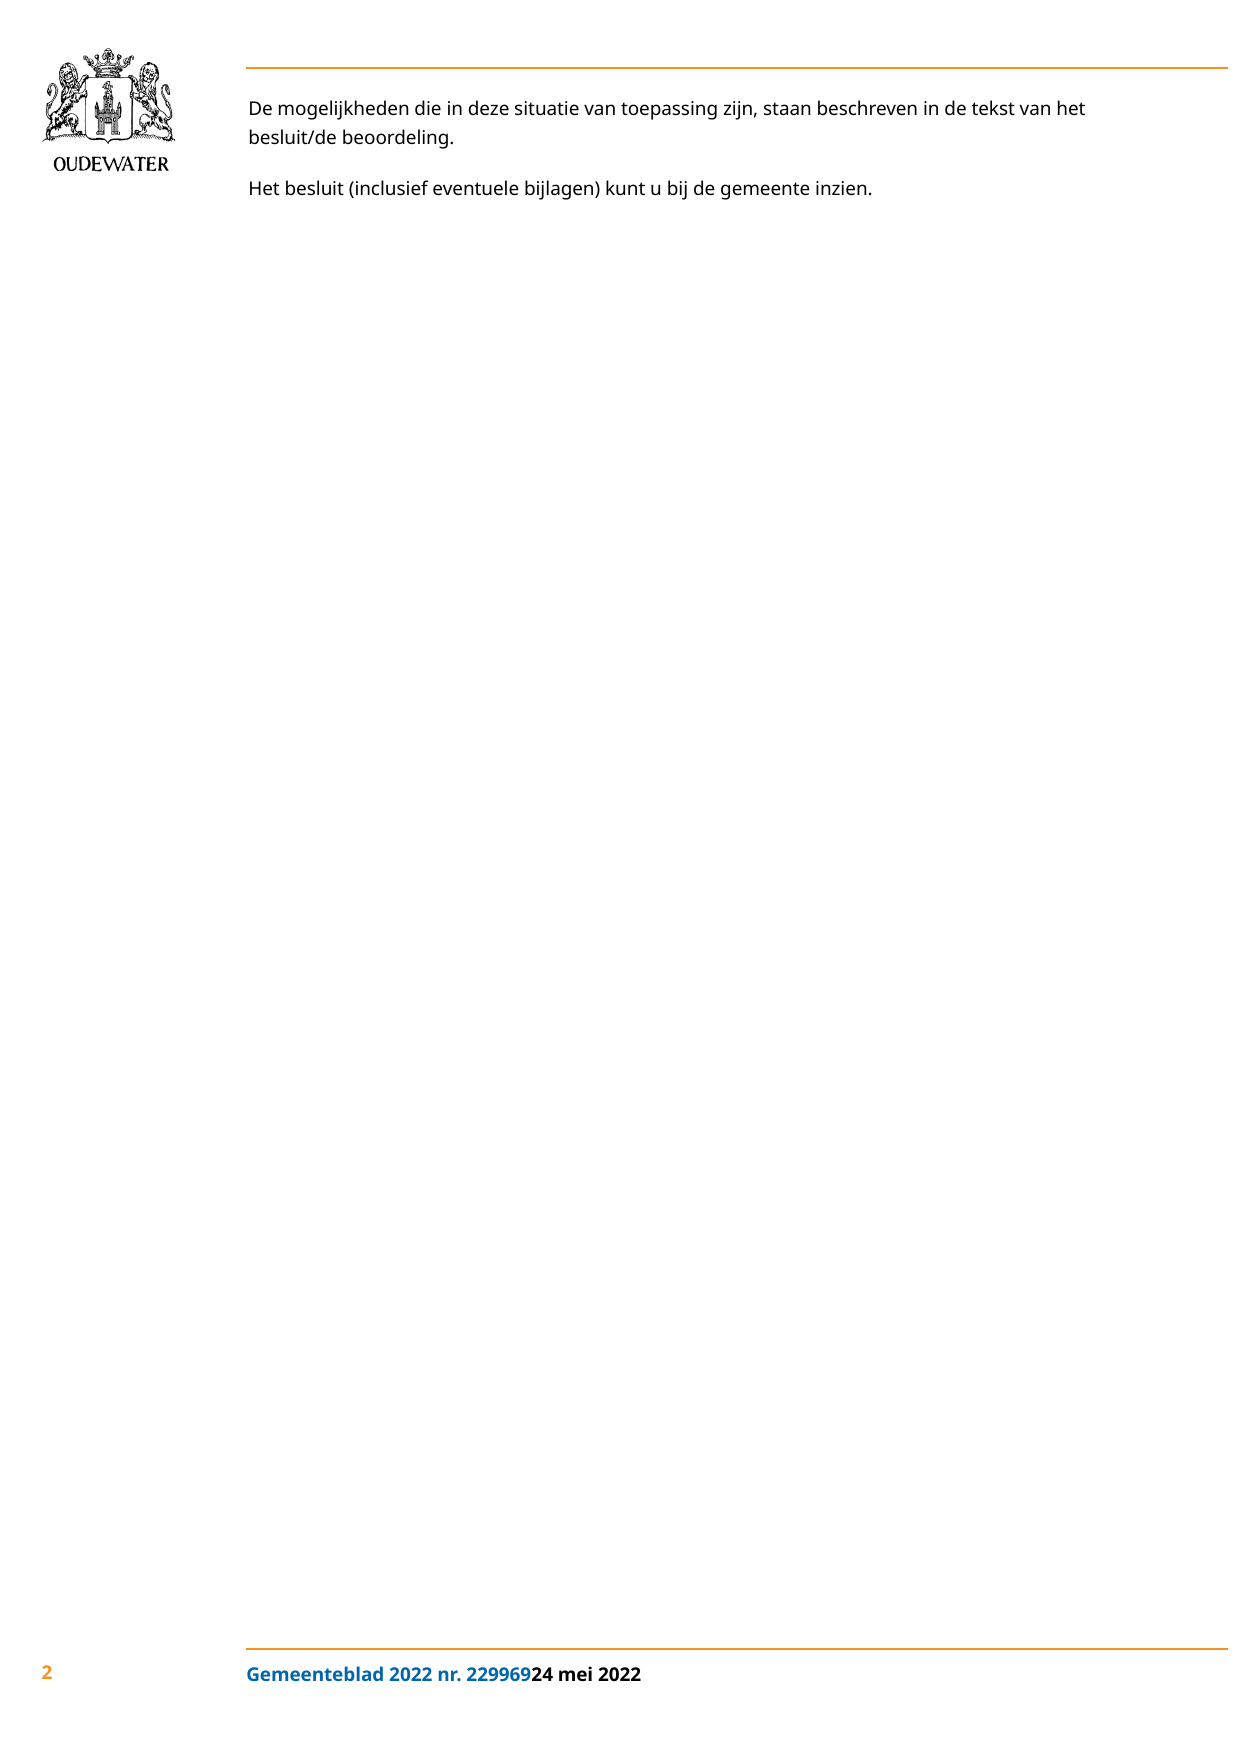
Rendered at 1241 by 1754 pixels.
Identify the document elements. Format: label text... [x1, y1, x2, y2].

picture [41, 47, 231, 172]
text Het besluit (inclusief eventuele bijlagen) kunt u bij de gemeente inzien. [248, 175, 1152, 201]
text De mogelijkheden die in deze situatie van toepassing zijn, staan beschreven in de tekst van het besluit/de beoordeling. [248, 95, 1152, 150]
